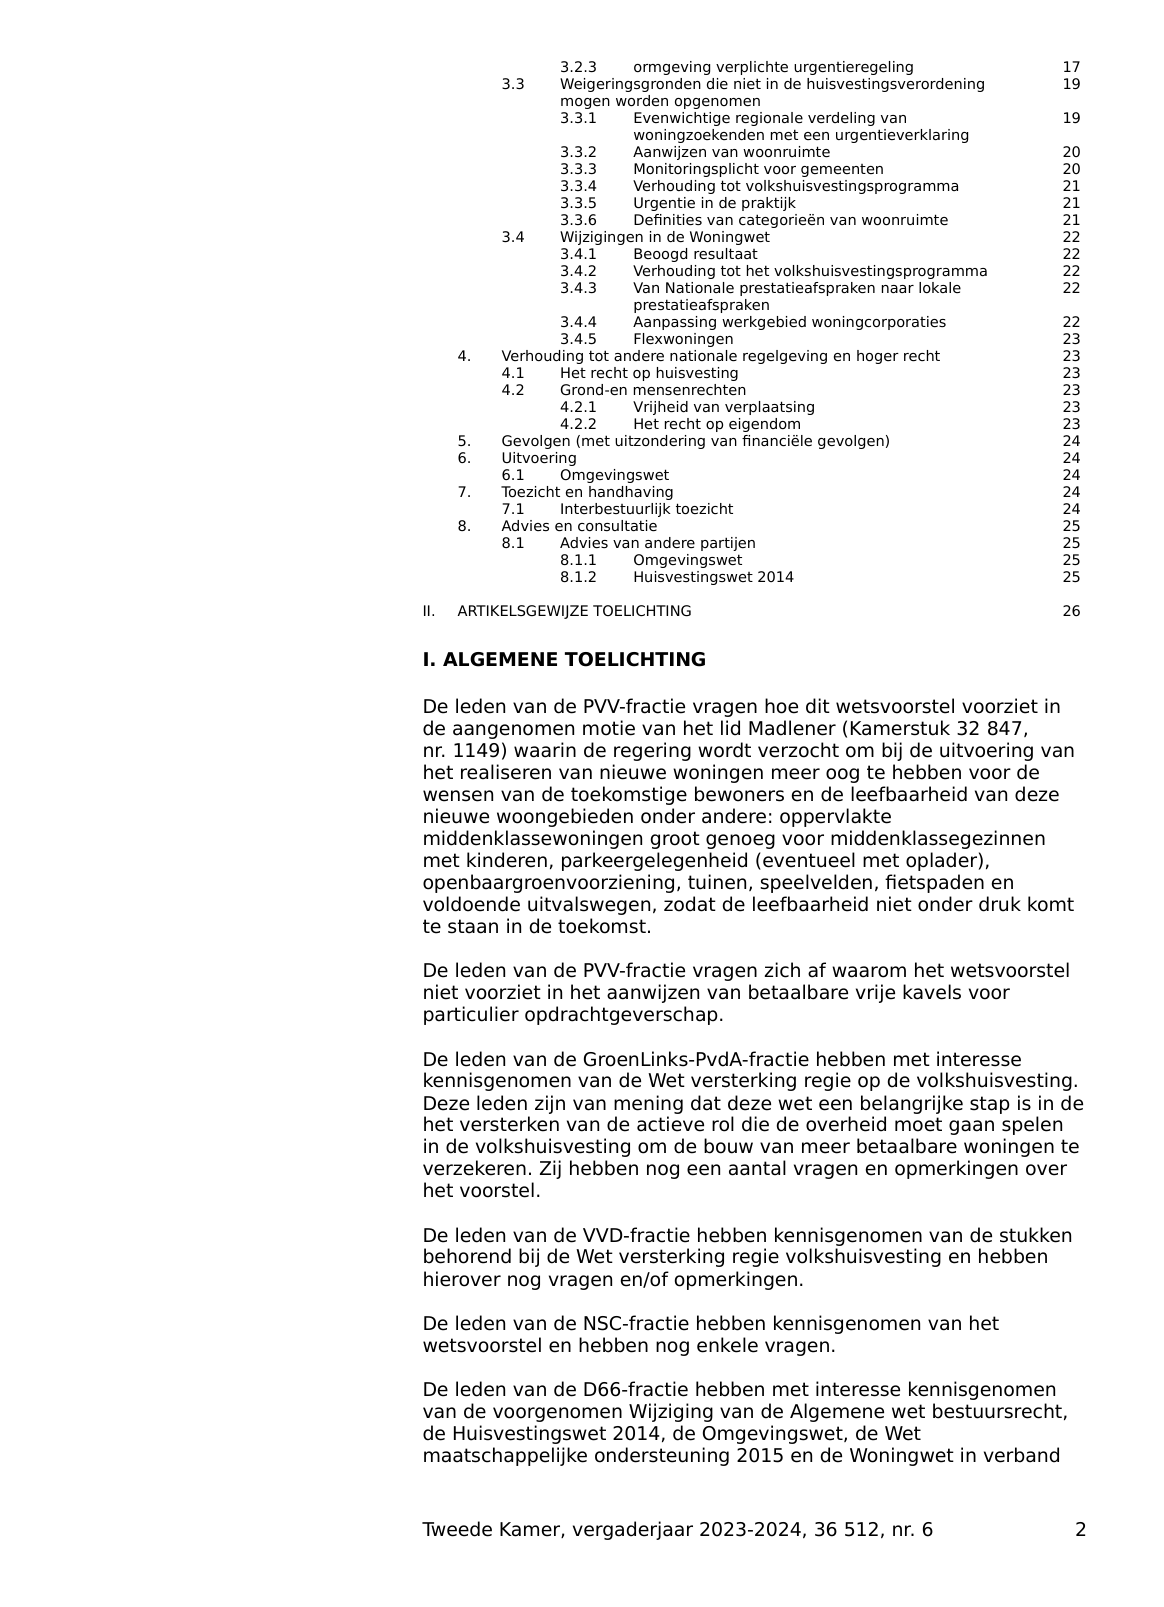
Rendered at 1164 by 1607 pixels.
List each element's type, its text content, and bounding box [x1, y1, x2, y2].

table_cell 23 [1028, 416, 1087, 433]
table_cell [451, 246, 495, 263]
table_cell 8.1 [495, 535, 554, 551]
table_cell [422, 551, 451, 568]
table_cell [422, 585, 451, 602]
table_cell [495, 178, 554, 195]
table_cell 19 [1028, 110, 1087, 144]
table_cell 23 [1028, 382, 1087, 399]
table_cell [422, 314, 451, 331]
table_cell [451, 416, 495, 433]
table_cell [451, 331, 495, 348]
table_cell Advies van andere partijen [554, 535, 1028, 551]
table_cell 3.3.6 [554, 212, 627, 229]
table_cell [495, 314, 554, 331]
table_cell [495, 416, 554, 433]
table_cell [495, 585, 554, 602]
table_cell [422, 263, 451, 280]
table_cell 3.4 [495, 229, 554, 246]
table_cell 22 [1028, 246, 1087, 263]
text De leden van de GroenLinks-PvdA-fractie hebben met interesse kennisgenomen van de Wet versterking regie op de volkshuisvesting. Deze leden zijn van mening dat deze wet een belangrijke stap is in de het versterken van de actieve rol die de overheid moet gaan spelen in de volkshuisvesting om de bouw van meer betaalbare woningen te verzekeren. Zij hebben nog een aantal vragen en opmerkingen over het voorstel. [422, 1048, 1087, 1202]
table_cell 3.3.2 [554, 144, 627, 161]
table_cell [495, 110, 554, 144]
table_cell [422, 365, 451, 382]
table_cell [422, 178, 451, 195]
table_cell [422, 212, 451, 229]
table_cell [422, 331, 451, 348]
table_cell [451, 161, 495, 178]
table_cell 3.3 [495, 76, 554, 110]
table_cell [451, 229, 495, 246]
table_cell 8.1.1 [554, 551, 627, 568]
table_cell 3.3.3 [554, 161, 627, 178]
table_cell Huisvestingswet 2014 [627, 569, 1028, 585]
table_cell 19 [1028, 76, 1087, 110]
table_cell [451, 59, 495, 76]
table_cell [451, 280, 495, 314]
table_cell Verhouding tot volkshuisvestingsprogramma [627, 178, 1028, 195]
table_cell Definities van categorieën van woonruimte [627, 212, 1028, 229]
table_cell [451, 263, 495, 280]
table_cell 4.1 [495, 365, 554, 382]
table_cell 21 [1028, 195, 1087, 212]
table_cell [422, 229, 451, 246]
table_cell [495, 144, 554, 161]
table_cell 24 [1028, 467, 1087, 483]
table_cell Toezicht en handhaving [495, 484, 1028, 501]
table_cell 4.2.1 [554, 399, 627, 416]
text De leden van de VVD-fractie hebben kennisgenomen van de stukken behorend bij de Wet versterking regie volkshuisvesting en hebben hierover nog vragen en/of opmerkingen. [422, 1224, 1087, 1290]
table_cell 23 [1028, 365, 1087, 382]
table_cell 6.1 [495, 467, 554, 483]
table_cell 24 [1028, 484, 1087, 501]
table_cell Van Nationale prestatieafspraken naar lokale prestatieafspraken [627, 280, 1028, 314]
table_cell [451, 585, 495, 602]
table_cell [495, 59, 554, 76]
table_cell [495, 263, 554, 280]
table_cell ARTIKELSGEWIJZE TOELICHTING [451, 603, 1028, 619]
table_cell 20 [1028, 144, 1087, 161]
table_cell Aanpassing werkgebied woningcorporaties [627, 314, 1028, 331]
table_cell [422, 382, 451, 399]
table_cell Interbestuurlijk toezicht [554, 501, 1028, 517]
table_cell Flexwoningen [627, 331, 1028, 348]
table_cell 23 [1028, 348, 1087, 365]
table_cell 7. [451, 484, 495, 501]
table_cell [495, 399, 554, 416]
table_cell II. [422, 603, 451, 619]
table_cell [495, 331, 554, 348]
table_cell 3.3.4 [554, 178, 627, 195]
table_cell 3.4.3 [554, 280, 627, 314]
table_cell Evenwichtige regionale verdeling van woningzoekenden met een urgentieverklaring [627, 110, 1028, 144]
table_cell [422, 450, 451, 467]
table_cell Urgentie in de praktijk [627, 195, 1028, 212]
table_cell [451, 551, 495, 568]
table_cell ormgeving verplichte urgentieregeling [627, 59, 1028, 76]
table_cell [495, 280, 554, 314]
table_cell Wijzigingen in de Woningwet [554, 229, 1028, 246]
table_cell [495, 212, 554, 229]
table_cell [422, 433, 451, 449]
table_cell Vrijheid van verplaatsing [627, 399, 1028, 416]
table_cell 24 [1028, 450, 1087, 467]
table_cell [422, 518, 451, 534]
table_cell Verhouding tot andere nationale regelgeving en hoger recht [495, 348, 1028, 365]
table_cell 22 [1028, 314, 1087, 331]
table_cell Advies en consultatie [495, 518, 1028, 534]
table_cell 22 [1028, 280, 1087, 314]
table_cell [422, 110, 451, 144]
table_cell [422, 144, 451, 161]
table_cell 22 [1028, 229, 1087, 246]
table_cell Het recht op eigendom [627, 416, 1028, 433]
table_cell 21 [1028, 178, 1087, 195]
table_cell [422, 246, 451, 263]
table_cell 3.4.5 [554, 331, 627, 348]
table_cell [422, 535, 451, 551]
table_cell Omgevingswet [554, 467, 1028, 483]
table_cell 7.1 [495, 501, 554, 517]
text De leden van de PVV-fractie vragen hoe dit wetsvoorstel voorziet in de aangenomen motie van het lid Madlener (Kamerstuk 32 847, nr. 1149) waarin de regering wordt verzocht om bij de uitvoering van het realiseren van nieuwe woningen meer oog te hebben voor de wensen van de toekomstige bewoners en de leefbaarheid van deze nieuwe woongebieden onder andere: oppervlakte middenklassewoningen groot genoeg voor middenklassegezinnen met kinderen, parkeergelegenheid (eventueel met oplader), openbaargroenvoorziening, tuinen, speelvelden, fietspaden en voldoende uitvalswegen, zodat de leefbaarheid niet onder druk komt te staan in de toekomst. [422, 696, 1087, 938]
table_cell 22 [1028, 263, 1087, 280]
table_cell 23 [1028, 331, 1087, 348]
table_cell [451, 365, 495, 382]
table_cell Omgevingswet [627, 551, 1028, 568]
table_cell [451, 535, 495, 551]
table_cell 5. [451, 433, 495, 449]
table_cell 25 [1028, 535, 1087, 551]
table_cell [451, 382, 495, 399]
table_cell 24 [1028, 433, 1087, 449]
table_cell 25 [1028, 569, 1087, 585]
table_cell Verhouding tot het volkshuisvestingsprogramma [627, 263, 1028, 280]
table_cell [1028, 585, 1087, 602]
table_cell 3.4.4 [554, 314, 627, 331]
table_cell Aanwijzen van woonruimte [627, 144, 1028, 161]
table_cell [422, 399, 451, 416]
table_cell [451, 178, 495, 195]
table_cell Grond-en mensenrechten [554, 382, 1028, 399]
table_cell [422, 484, 451, 501]
table_cell [422, 467, 451, 483]
table_cell 21 [1028, 212, 1087, 229]
table_cell [422, 59, 451, 76]
table_cell 3.2.3 [554, 59, 627, 76]
table_cell 20 [1028, 161, 1087, 178]
table_cell [451, 212, 495, 229]
table_cell 8.1.2 [554, 569, 627, 585]
table_cell [627, 585, 1028, 602]
table_cell 6. [451, 450, 495, 467]
table_cell 24 [1028, 501, 1087, 517]
table_cell 4.2 [495, 382, 554, 399]
table_cell 17 [1028, 59, 1087, 76]
table_cell 26 [1028, 603, 1087, 619]
table_cell Uitvoering [495, 450, 1028, 467]
table_cell 3.3.5 [554, 195, 627, 212]
table_cell [451, 399, 495, 416]
text De leden van de NSC-fractie hebben kennisgenomen van het wetsvoorstel en hebben nog enkele vragen. [422, 1313, 1087, 1357]
table_cell [451, 144, 495, 161]
table_cell 4.2.2 [554, 416, 627, 433]
table_cell 4. [451, 348, 495, 365]
table_cell 3.4.1 [554, 246, 627, 263]
table_cell [495, 246, 554, 263]
table_cell [554, 585, 627, 602]
subtitle I. ALGEMENE TOELICHTING [422, 649, 1087, 671]
table_cell Gevolgen (met uitzondering van financiële gevolgen) [495, 433, 1028, 449]
table_cell 3.3.1 [554, 110, 627, 144]
table_cell [422, 501, 451, 517]
table_cell Monitoringsplicht voor gemeenten [627, 161, 1028, 178]
table_cell 23 [1028, 399, 1087, 416]
text De leden van de D66-fractie hebben met interesse kennisgenomen van de voorgenomen Wijziging van de Algemene wet bestuursrecht, de Huisvestingswet 2014, de Omgevingswet, de Wet maatschappelijke ondersteuning 2015 en de Woningwet in verband [422, 1379, 1087, 1467]
table_cell [451, 501, 495, 517]
table_cell [451, 110, 495, 144]
table_cell 8. [451, 518, 495, 534]
table_cell 25 [1028, 551, 1087, 568]
table_cell 3.4.2 [554, 263, 627, 280]
table_cell [422, 569, 451, 585]
table_cell [495, 551, 554, 568]
table_cell [495, 569, 554, 585]
table_cell [451, 195, 495, 212]
table_cell [451, 76, 495, 110]
table_cell [422, 280, 451, 314]
table_cell Het recht op huisvesting [554, 365, 1028, 382]
table_cell [422, 76, 451, 110]
text De leden van de PVV-fractie vragen zich af waarom het wetsvoorstel niet voorziet in het aanwijzen van betaalbare vrije kavels voor particulier opdrachtgeverschap. [422, 960, 1087, 1026]
table_cell [495, 195, 554, 212]
table_cell [422, 416, 451, 433]
table_cell [451, 314, 495, 331]
table_cell Weigeringsgronden die niet in de huisvestingsverordening mogen worden opgenomen [554, 76, 1028, 110]
table_cell [422, 195, 451, 212]
table_cell Beoogd resultaat [627, 246, 1028, 263]
table_cell [495, 161, 554, 178]
table_cell [422, 348, 451, 365]
table_cell 25 [1028, 518, 1087, 534]
table_cell [422, 161, 451, 178]
table_cell [451, 467, 495, 483]
table_cell [451, 569, 495, 585]
